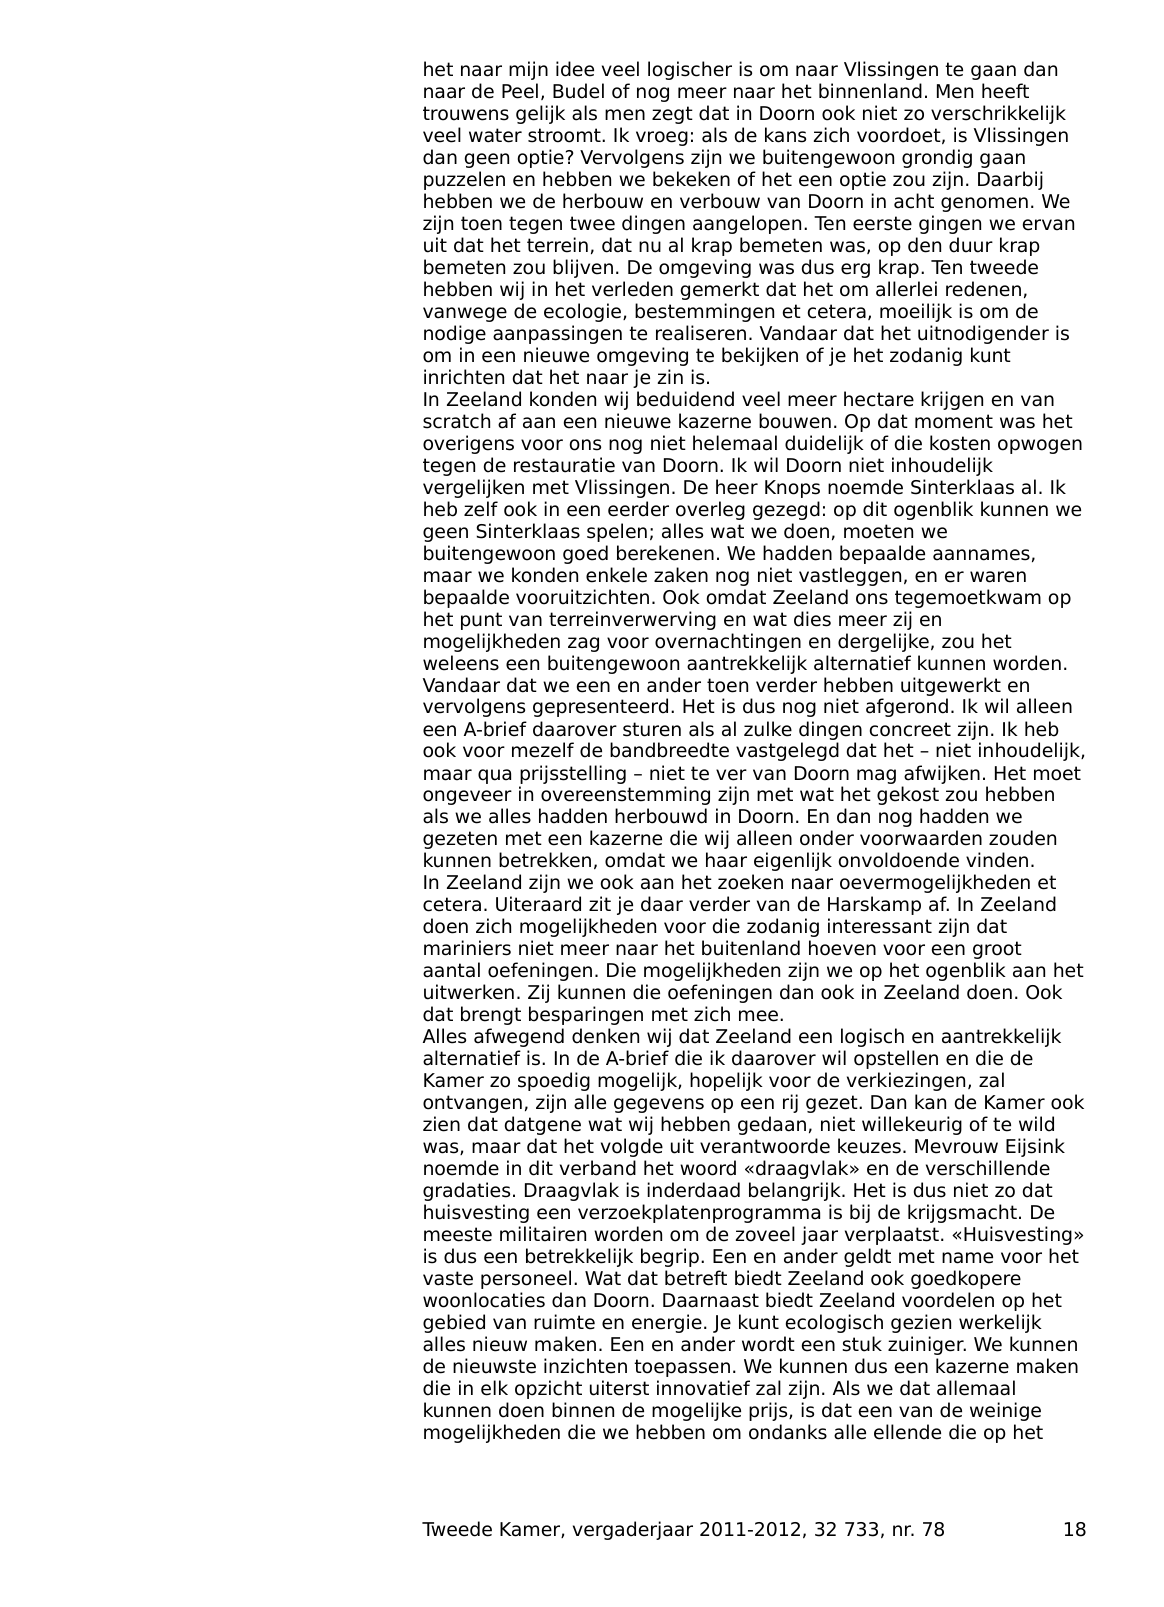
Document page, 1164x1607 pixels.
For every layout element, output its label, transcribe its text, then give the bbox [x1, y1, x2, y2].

text Alles afwegend denken wij dat Zeeland een logisch en aantrekkelijk alternatief is. In de A-brief die ik daarover wil opstellen en die de Kamer zo spoedig mogelijk, hopelijk voor de verkiezingen, zal ontvangen, zijn alle gegevens op een rij gezet. Dan kan de Kamer ook zien dat datgene wat wij hebben gedaan, niet willekeurig of te wild was, maar dat het volgde uit verantwoorde keuzes. Mevrouw Eijsink noemde in dit verband het woord «draagvlak» en de verschillende gradaties. Draagvlak is inderdaad belangrijk. Het is dus niet zo dat huisvesting een verzoekplatenprogramma is bij de krijgsmacht. De meeste militairen worden om de zoveel jaar verplaatst. «Huisvesting» is dus een betrekkelijk begrip. Een en ander geldt met name voor het vaste personeel. Wat dat betreft biedt Zeeland ook goedkopere woonlocaties dan Doorn. Daarnaast biedt Zeeland voordelen op het gebied van ruimte en energie. Je kunt ecologisch gezien werkelijk alles nieuw maken. Een en ander wordt een stuk zuiniger. We kunnen de nieuwste inzichten toepassen. We kunnen dus een kazerne maken die in elk opzicht uiterst innovatief zal zijn. Als we dat allemaal kunnen doen binnen de mogelijke prijs, is dat een van de weinige mogelijkheden die we hebben om ondanks alle ellende die op het [422, 1026, 1087, 1444]
text In Zeeland zijn we ook aan het zoeken naar oevermogelijkheden et cetera. Uiteraard zit je daar verder van de Harskamp af. In Zeeland doen zich mogelijkheden voor die zodanig interessant zijn dat mariniers niet meer naar het buitenland hoeven voor een groot aantal oefeningen. Die mogelijkheden zijn we op het ogenblik aan het uitwerken. Zij kunnen die oefeningen dan ook in Zeeland doen. Ook dat brengt besparingen met zich mee. [422, 872, 1087, 1026]
text het naar mijn idee veel logischer is om naar Vlissingen te gaan dan naar de Peel, Budel of nog meer naar het binnenland. Men heeft trouwens gelijk als men zegt dat in Doorn ook niet zo verschrikkelijk veel water stroomt. Ik vroeg: als de kans zich voordoet, is Vlissingen dan geen optie? Vervolgens zijn we buitengewoon grondig gaan puzzelen en hebben we bekeken of het een optie zou zijn. Daarbij hebben we de herbouw en verbouw van Doorn in acht genomen. We zijn toen tegen twee dingen aangelopen. Ten eerste gingen we ervan uit dat het terrein, dat nu al krap bemeten was, op den duur krap bemeten zou blijven. De omgeving was dus erg krap. Ten tweede hebben wij in het verleden gemerkt dat het om allerlei redenen, vanwege de ecologie, bestemmingen et cetera, moeilijk is om de nodige aanpassingen te realiseren. Vandaar dat het uitnodigender is om in een nieuwe omgeving te bekijken of je het zodanig kunt inrichten dat het naar je zin is. [422, 59, 1087, 389]
text In Zeeland konden wij beduidend veel meer hectare krijgen en van scratch af aan een nieuwe kazerne bouwen. Op dat moment was het overigens voor ons nog niet helemaal duidelijk of die kosten opwogen tegen de restauratie van Doorn. Ik wil Doorn niet inhoudelijk vergelijken met Vlissingen. De heer Knops noemde Sinterklaas al. Ik heb zelf ook in een eerder overleg gezegd: op dit ogenblik kunnen we geen Sinterklaas spelen; alles wat we doen, moeten we buitengewoon goed berekenen. We hadden bepaalde aannames, maar we konden enkele zaken nog niet vastleggen, en er waren bepaalde vooruitzichten. Ook omdat Zeeland ons tegemoetkwam op het punt van terreinverwerving en wat dies meer zij en mogelijkheden zag voor overnachtingen en dergelijke, zou het weleens een buitengewoon aantrekkelijk alternatief kunnen worden. Vandaar dat we een en ander toen verder hebben uitgewerkt en vervolgens gepresenteerd. Het is dus nog niet afgerond. Ik wil alleen een A-brief daarover sturen als al zulke dingen concreet zijn. Ik heb ook voor mezelf de bandbreedte vastgelegd dat het – niet inhoudelijk, maar qua prijsstelling – niet te ver van Doorn mag afwijken. Het moet ongeveer in overeenstemming zijn met wat het gekost zou hebben als we alles hadden herbouwd in Doorn. En dan nog hadden we gezeten met een kazerne die wij alleen onder voorwaarden zouden kunnen betrekken, omdat we haar eigenlijk onvoldoende vinden. [422, 389, 1087, 872]
